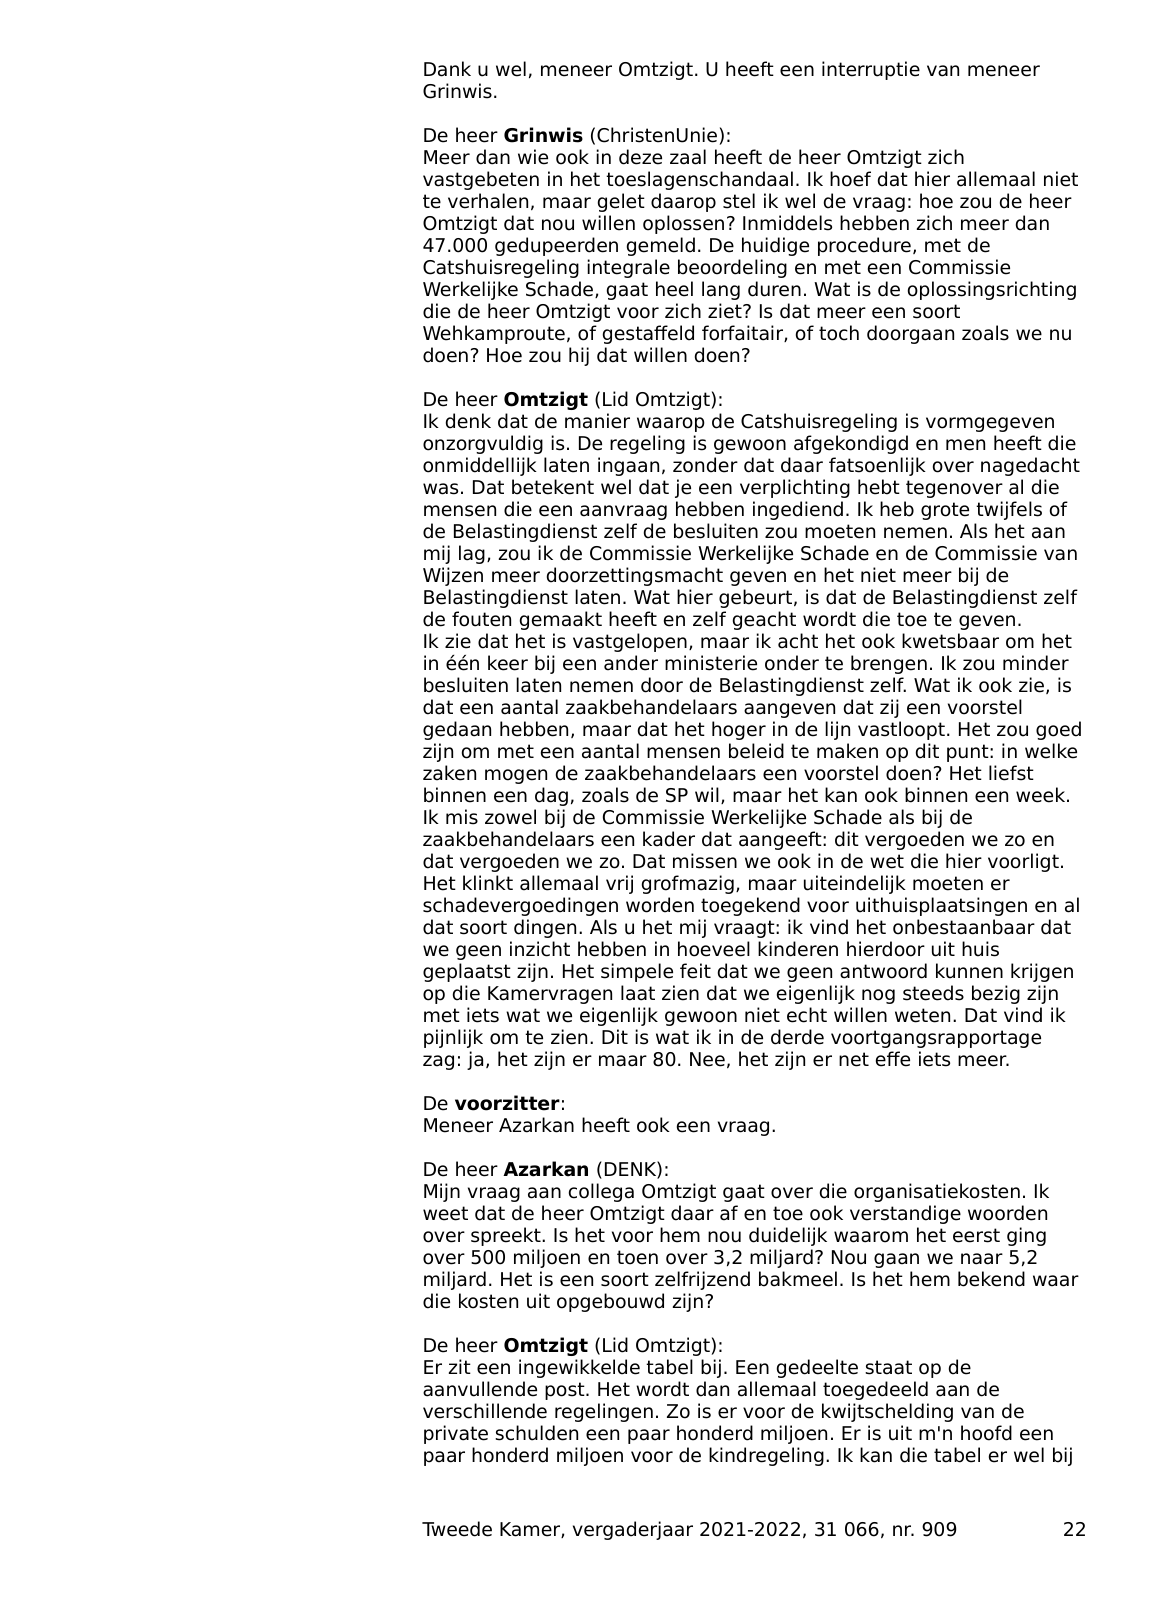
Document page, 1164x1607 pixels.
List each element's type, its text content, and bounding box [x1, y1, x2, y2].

text Ik zie dat het is vastgelopen, maar ik acht het ook kwetsbaar om het in één keer bij een ander ministerie onder te brengen. Ik zou minder besluiten laten nemen door de Belastingdienst zelf. Wat ik ook zie, is dat een aantal zaakbehandelaars aangeven dat zij een voorstel gedaan hebben, maar dat het hoger in de lijn vastloopt. Het zou goed zijn om met een aantal mensen beleid te maken op dit punt: in welke zaken mogen de zaakbehandelaars een voorstel doen? Het liefst binnen een dag, zoals de SP wil, maar het kan ook binnen een week. Ik mis zowel bij de Commissie Werkelijke Schade als bij de zaakbehandelaars een kader dat aangeeft: dit vergoeden we zo en dat vergoeden we zo. Dat missen we ook in de wet die hier voorligt. Het klinkt allemaal vrij grofmazig, maar uiteindelijk moeten er schadevergoedingen worden toegekend voor uithuisplaatsingen en al dat soort dingen. Als u het mij vraagt: ik vind het onbestaanbaar dat we geen inzicht hebben in hoeveel kinderen hierdoor uit huis geplaatst zijn. Het simpele feit dat we geen antwoord kunnen krijgen op die Kamervragen laat zien dat we eigenlijk nog steeds bezig zijn met iets wat we eigenlijk gewoon niet echt willen weten. Dat vind ik pijnlijk om te zien. Dit is wat ik in de derde voortgangsrapportage zag: ja, het zijn er maar 80. Nee, het zijn er net effe iets meer. [422, 631, 1087, 1071]
text Ik denk dat de manier waarop de Catshuisregeling is vormgegeven onzorgvuldig is. De regeling is gewoon afgekondigd en men heeft die onmiddellijk laten ingaan, zonder dat daar fatsoenlijk over nagedacht was. Dat betekent wel dat je een verplichting hebt tegenover al die mensen die een aanvraag hebben ingediend. Ik heb grote twijfels of de Belastingdienst zelf de besluiten zou moeten nemen. Als het aan mij lag, zou ik de Commissie Werkelijke Schade en de Commissie van Wijzen meer doorzettingsmacht geven en het niet meer bij de Belastingdienst laten. Wat hier gebeurt, is dat de Belastingdienst zelf de fouten gemaakt heeft en zelf geacht wordt die toe te geven. [422, 411, 1087, 631]
text Meer dan wie ook in deze zaal heeft de heer Omtzigt zich vastgebeten in het toeslagenschandaal. Ik hoef dat hier allemaal niet te verhalen, maar gelet daarop stel ik wel de vraag: hoe zou de heer Omtzigt dat nou willen oplossen? Inmiddels hebben zich meer dan 47.000 gedupeerden gemeld. De huidige procedure, met de Catshuisregeling integrale beoordeling en met een Commissie Werkelijke Schade, gaat heel lang duren. Wat is de oplossingsrichting die de heer Omtzigt voor zich ziet? Is dat meer een soort Wehkamproute, of gestaffeld forfaitair, of toch doorgaan zoals we nu doen? Hoe zou hij dat willen doen? [422, 147, 1087, 367]
text De heer Grinwis (ChristenUnie): [422, 125, 1087, 147]
text De voorzitter: [422, 1093, 1087, 1115]
text Er zit een ingewikkelde tabel bij. Een gedeelte staat op de aanvullende post. Het wordt dan allemaal toegedeeld aan de verschillende regelingen. Zo is er voor de kwijtschelding van de private schulden een paar honderd miljoen. Er is uit m'n hoofd een paar honderd miljoen voor de kindregeling. Ik kan die tabel er wel bij [422, 1357, 1087, 1467]
text De heer Omtzigt (Lid Omtzigt): [422, 389, 1087, 411]
text Mijn vraag aan collega Omtzigt gaat over die organisatiekosten. Ik weet dat de heer Omtzigt daar af en toe ook verstandige woorden over spreekt. Is het voor hem nou duidelijk waarom het eerst ging over 500 miljoen en toen over 3,2 miljard? Nou gaan we naar 5,2 miljard. Het is een soort zelfrijzend bakmeel. Is het hem bekend waar die kosten uit opgebouwd zijn? [422, 1181, 1087, 1313]
text Meneer Azarkan heeft ook een vraag. [422, 1115, 1087, 1137]
text De heer Azarkan (DENK): [422, 1159, 1087, 1181]
text De heer Omtzigt (Lid Omtzigt): [422, 1335, 1087, 1357]
text Dank u wel, meneer Omtzigt. U heeft een interruptie van meneer Grinwis. [422, 59, 1087, 103]
